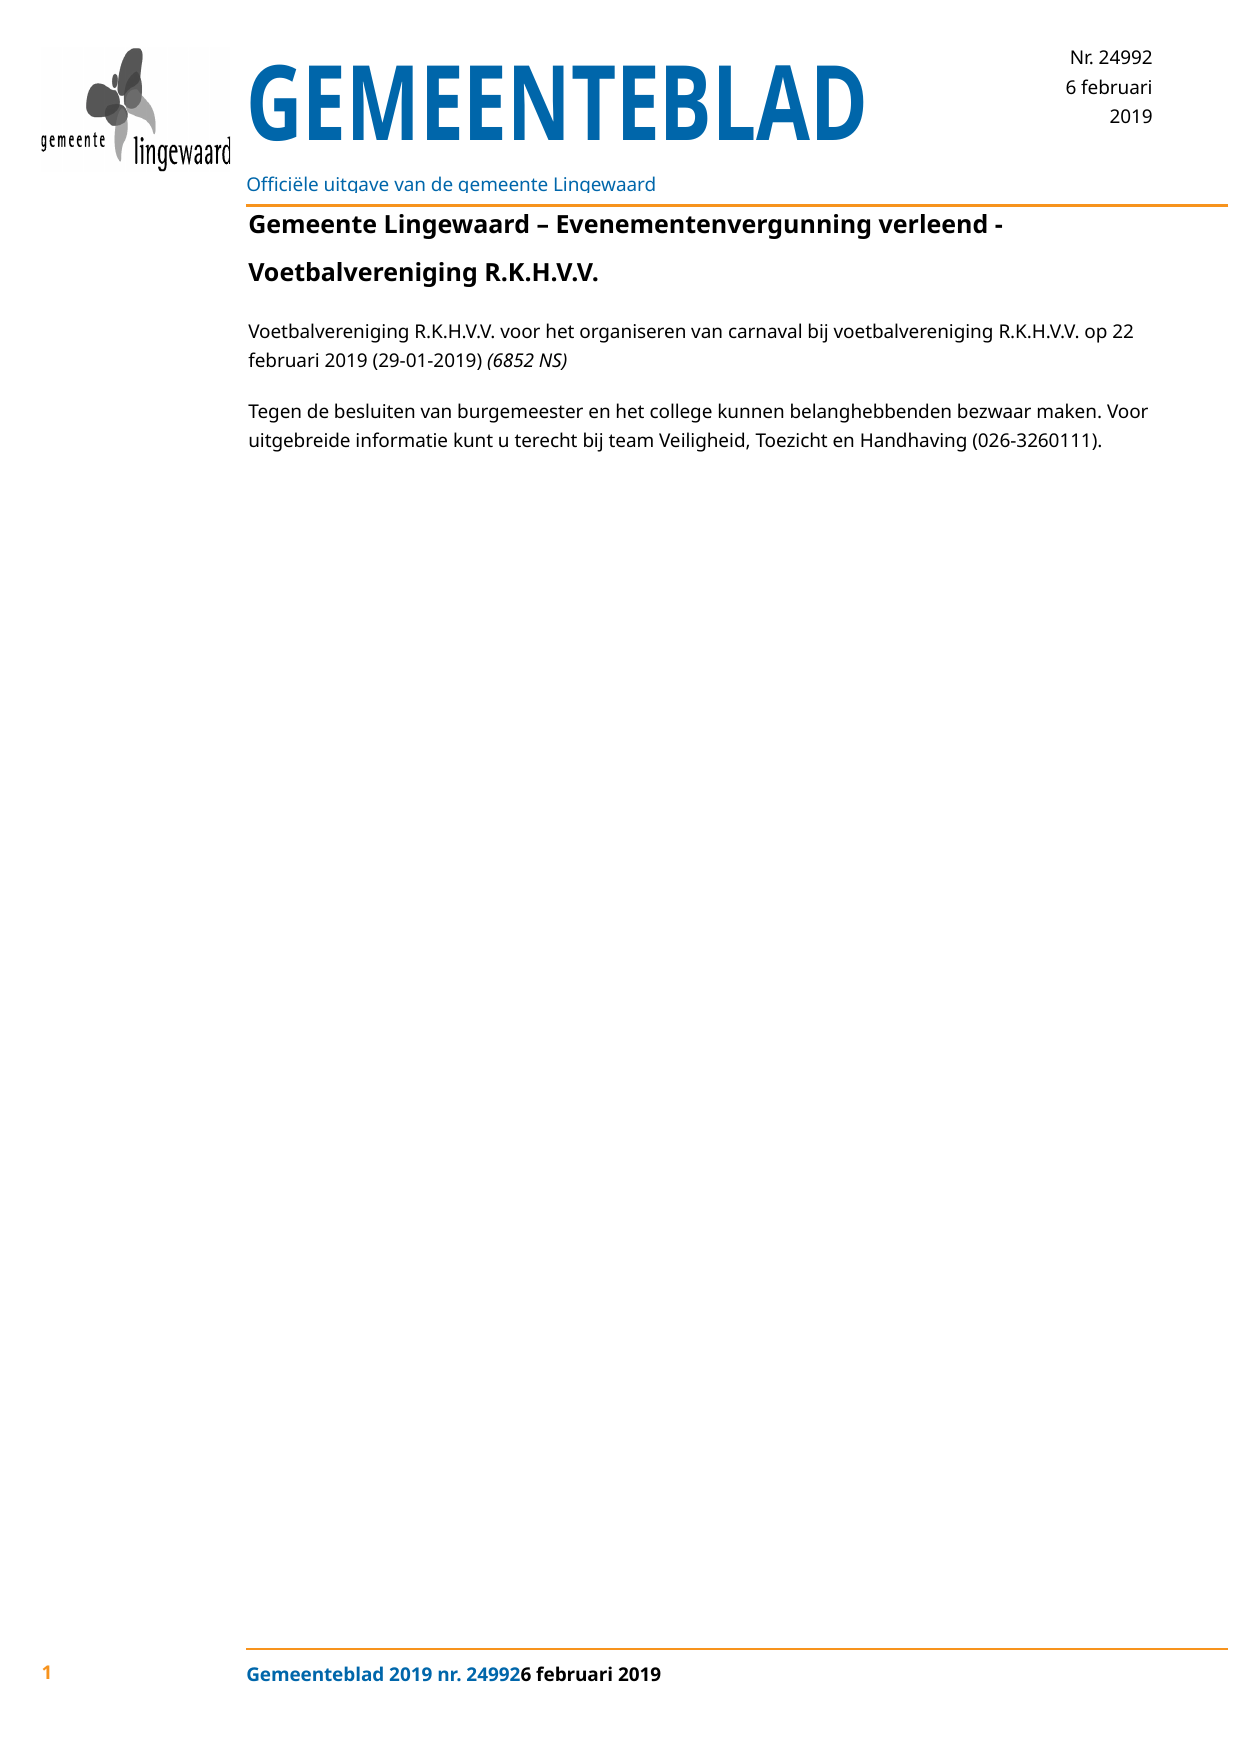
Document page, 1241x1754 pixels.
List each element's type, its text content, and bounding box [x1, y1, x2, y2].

picture [41, 47, 231, 172]
text Gemeente Lingewaard – Evenementenvergunning verleend - Voetbalvereniging R.K.H.V.V. [248, 207, 1152, 288]
text Voetbalvereniging R.K.H.V.V. voor het organiseren van carnaval bij voetbalvereniging R.K.H.V.V. op 22 februari 2019 (29-01-2019) (6852 NS) [248, 318, 1152, 373]
text Tegen de besluiten van burgemeester en het college kunnen belanghebbenden bezwaar maken. Voor uitgebreide informatie kunt u terecht bij team Veiligheid, Toezicht en Handhaving (026-3260111). [248, 398, 1152, 453]
